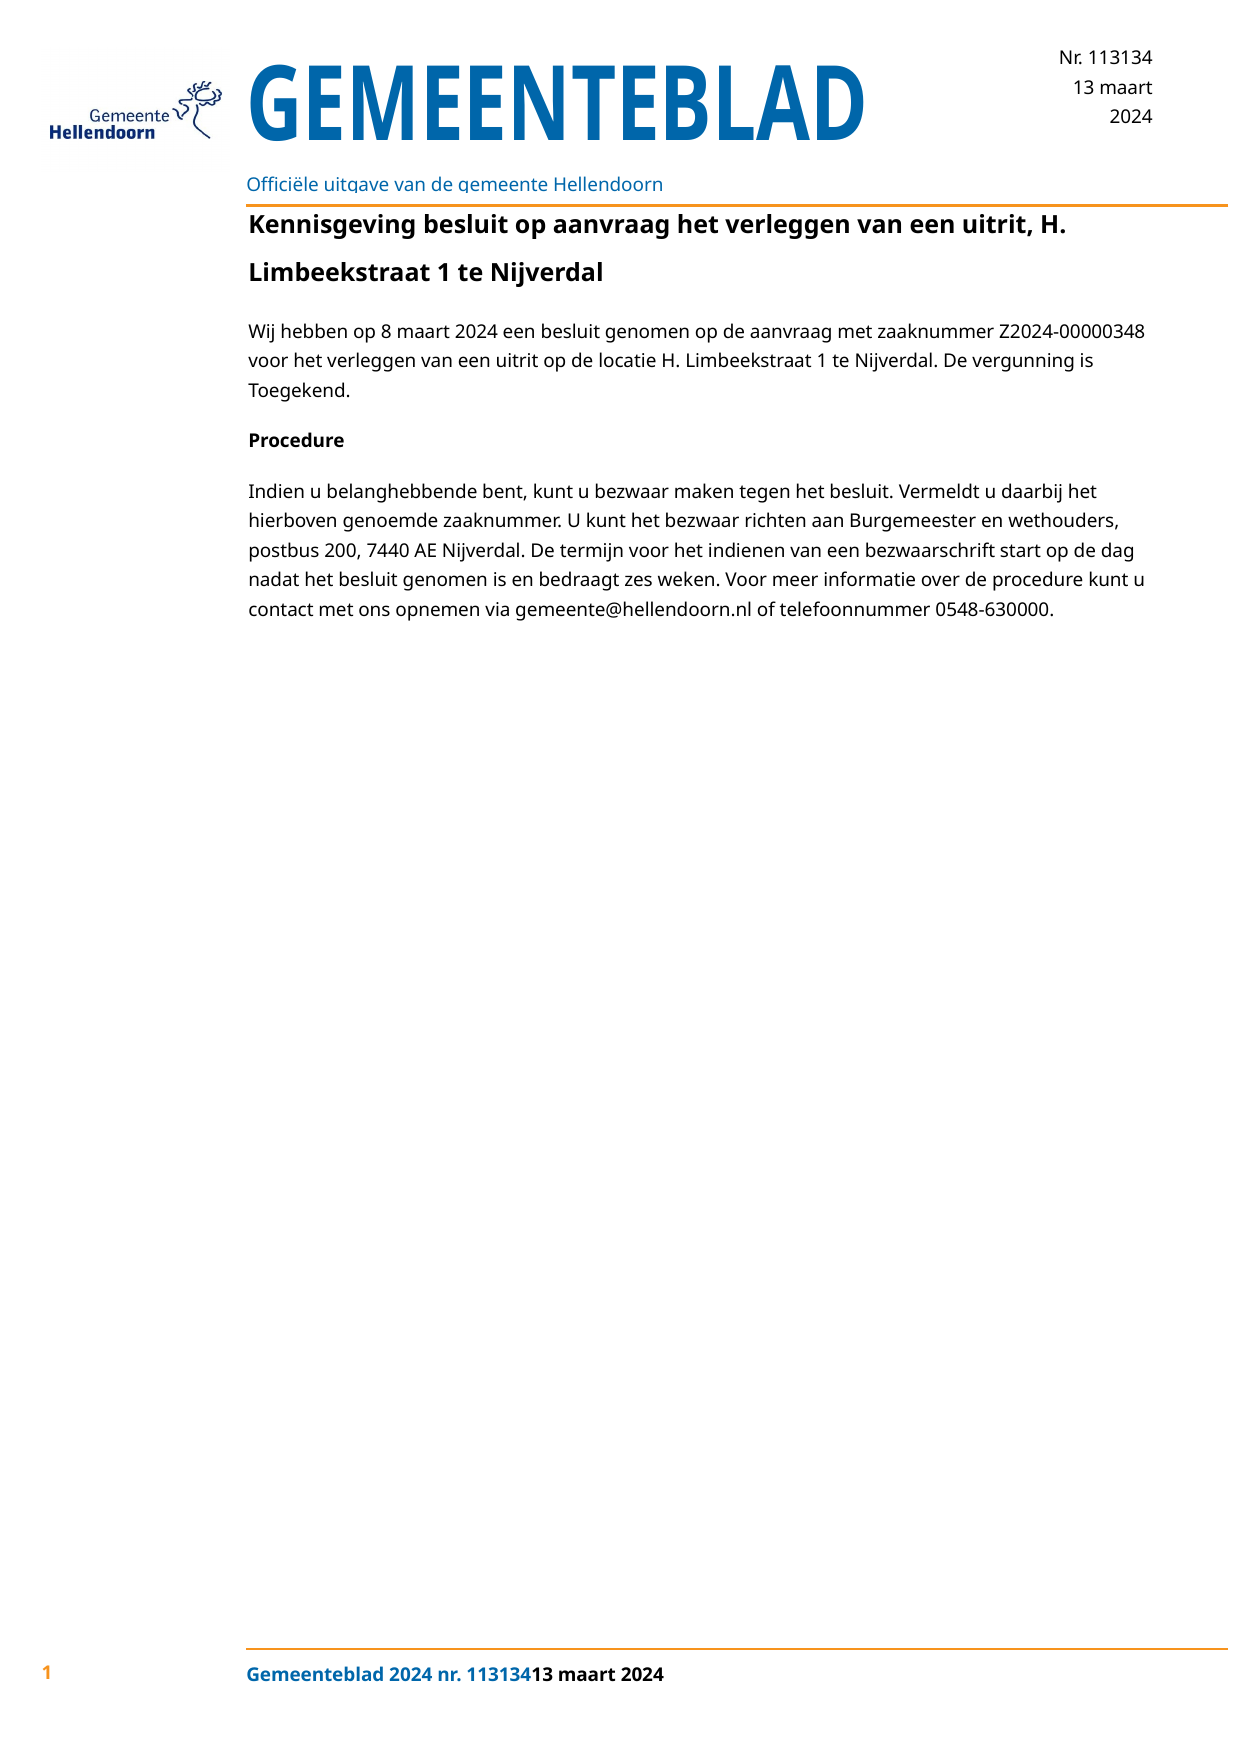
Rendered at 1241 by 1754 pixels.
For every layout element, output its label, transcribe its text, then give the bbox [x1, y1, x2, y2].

text Wij hebben op 8 maart 2024 een besluit genomen op de aanvraag met zaaknummer Z2024-00000348 voor het verleggen van een uitrit op de locatie H. Limbeekstraat 1 te Nijverdal. De vergunning is Toegekend. [248, 318, 1152, 403]
text Indien u belanghebbende bent, kunt u bezwaar maken tegen het besluit. Vermeldt u daarbij het hierboven genoemde zaaknummer. U kunt het bezwaar richten aan Burgemeester en wethouders, postbus 200, 7440 AE Nijverdal. De termijn voor het indienen van een bezwaarschrift start op de dag nadat het besluit genomen is en bedraagt zes weken. Voor meer informatie over de procedure kunt u contact met ons opnemen via gemeente@hellendoorn.nl of telefoonnummer 0548-630000. [248, 478, 1152, 622]
text Procedure [248, 427, 1152, 453]
text Kennisgeving besluit op aanvraag het verleggen van een uitrit, H. Limbeekstraat 1 te Nijverdal [248, 207, 1152, 288]
picture [41, 47, 231, 172]
